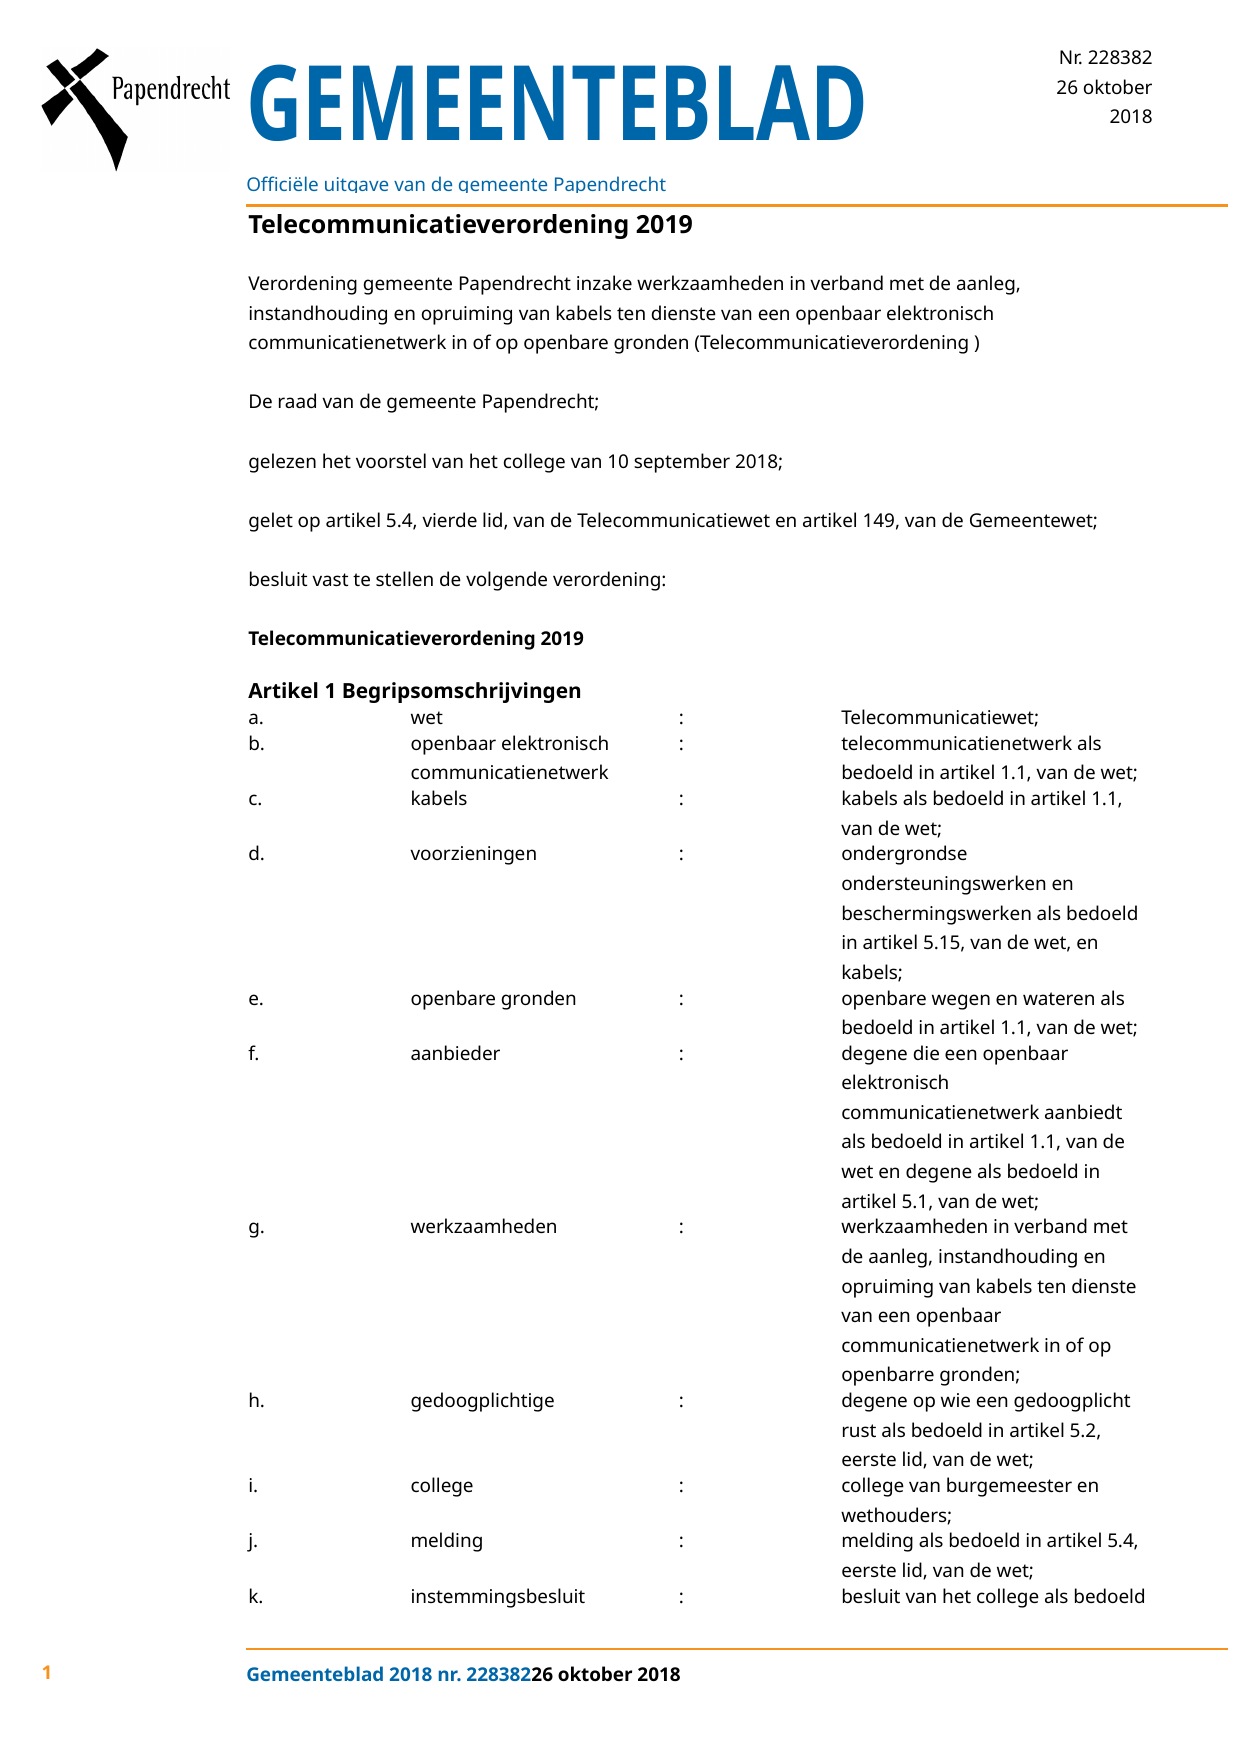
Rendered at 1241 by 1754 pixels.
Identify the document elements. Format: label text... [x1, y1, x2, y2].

table_cell : [679, 1214, 841, 1387]
table_cell degene die een openbaar elektronisch communicatienetwerk aanbiedt als bedoeld in artikel 1.1, van de wet en degene als bedoeld in artikel 5.1, van de wet; [841, 1040, 1152, 1214]
table_cell : [679, 1387, 841, 1472]
table_cell openbare wegen en wateren als bedoeld in artikel 1.1, van de wet; [841, 985, 1152, 1040]
table_cell ondergrondse ondersteuningswerken en beschermingswerken als bedoeld in artikel 5.15, van de wet, en kabels; [841, 841, 1152, 985]
table_cell j. [248, 1528, 410, 1583]
text Telecommunicatieverordening 2019 [248, 207, 1152, 241]
table_cell : [679, 730, 841, 785]
table_cell college [410, 1472, 678, 1527]
table_cell g. [248, 1214, 410, 1387]
table_cell : [679, 985, 841, 1040]
table_cell : [679, 785, 841, 841]
table_cell : [679, 1528, 841, 1583]
table_cell : [679, 841, 841, 985]
table_cell besluit van het college als bedoeld [841, 1583, 1152, 1608]
table_cell telecommunicatienetwerk als bedoeld in artikel 1.1, van de wet; [841, 730, 1152, 785]
picture [41, 47, 231, 172]
text Artikel 1 Begripsomschrijvingen [248, 676, 1152, 704]
table_cell f. [248, 1040, 410, 1214]
text Telecommunicatieverordening 2019 [248, 625, 1152, 651]
table_cell openbaar elektronisch communicatienetwerk [410, 730, 678, 785]
table_cell c. [248, 785, 410, 841]
table_cell h. [248, 1387, 410, 1472]
table_cell werkzaamheden in verband met de aanleg, instandhouding en opruiming van kabels ten dienste van een openbaar communicatienetwerk in of op openbarre gronden; [841, 1214, 1152, 1387]
table_cell kabels als bedoeld in artikel 1.1, van de wet; [841, 785, 1152, 841]
table_cell i. [248, 1472, 410, 1527]
table_header a. [248, 704, 410, 730]
table_cell gedoogplichtige [410, 1387, 678, 1472]
text De raad van de gemeente Papendrecht; [248, 389, 1152, 414]
table_cell melding als bedoeld in artikel 5.4, eerste lid, van de wet; [841, 1528, 1152, 1583]
table_cell voorzieningen [410, 841, 678, 985]
text Verordening gemeente Papendrecht inzake werkzaamheden in verband met de aanleg, instandhouding en opruiming van kabels ten dienste van een openbaar elektronisch communicatienetwerk in of op openbare gronden (Telecommunicatieverordening ) [248, 270, 1152, 355]
text gelezen het voorstel van het college van 10 september 2018; [248, 448, 1152, 473]
table_cell aanbieder [410, 1040, 678, 1214]
table_header : [679, 704, 841, 730]
table_cell openbare gronden [410, 985, 678, 1040]
table_cell werkzaamheden [410, 1214, 678, 1387]
table_cell d. [248, 841, 410, 985]
text gelet op artikel 5.4, vierde lid, van de Telecommunicatiewet en artikel 149, van de Gemeentewet; [248, 507, 1152, 533]
table_header Telecommunicatiewet; [841, 704, 1152, 730]
table_cell : [679, 1583, 841, 1608]
table_cell b. [248, 730, 410, 785]
table_cell k. [248, 1583, 410, 1608]
table_cell college van burgemeester en wethouders; [841, 1472, 1152, 1527]
table_cell : [679, 1040, 841, 1214]
table_cell : [679, 1472, 841, 1527]
table_header wet [410, 704, 678, 730]
text besluit vast te stellen de volgende verordening: [248, 566, 1152, 592]
table_cell kabels [410, 785, 678, 841]
table_cell e. [248, 985, 410, 1040]
table_cell degene op wie een gedoogplicht rust als bedoeld in artikel 5.2, eerste lid, van de wet; [841, 1387, 1152, 1472]
table_cell instemmingsbesluit [410, 1583, 678, 1608]
table_cell melding [410, 1528, 678, 1583]
